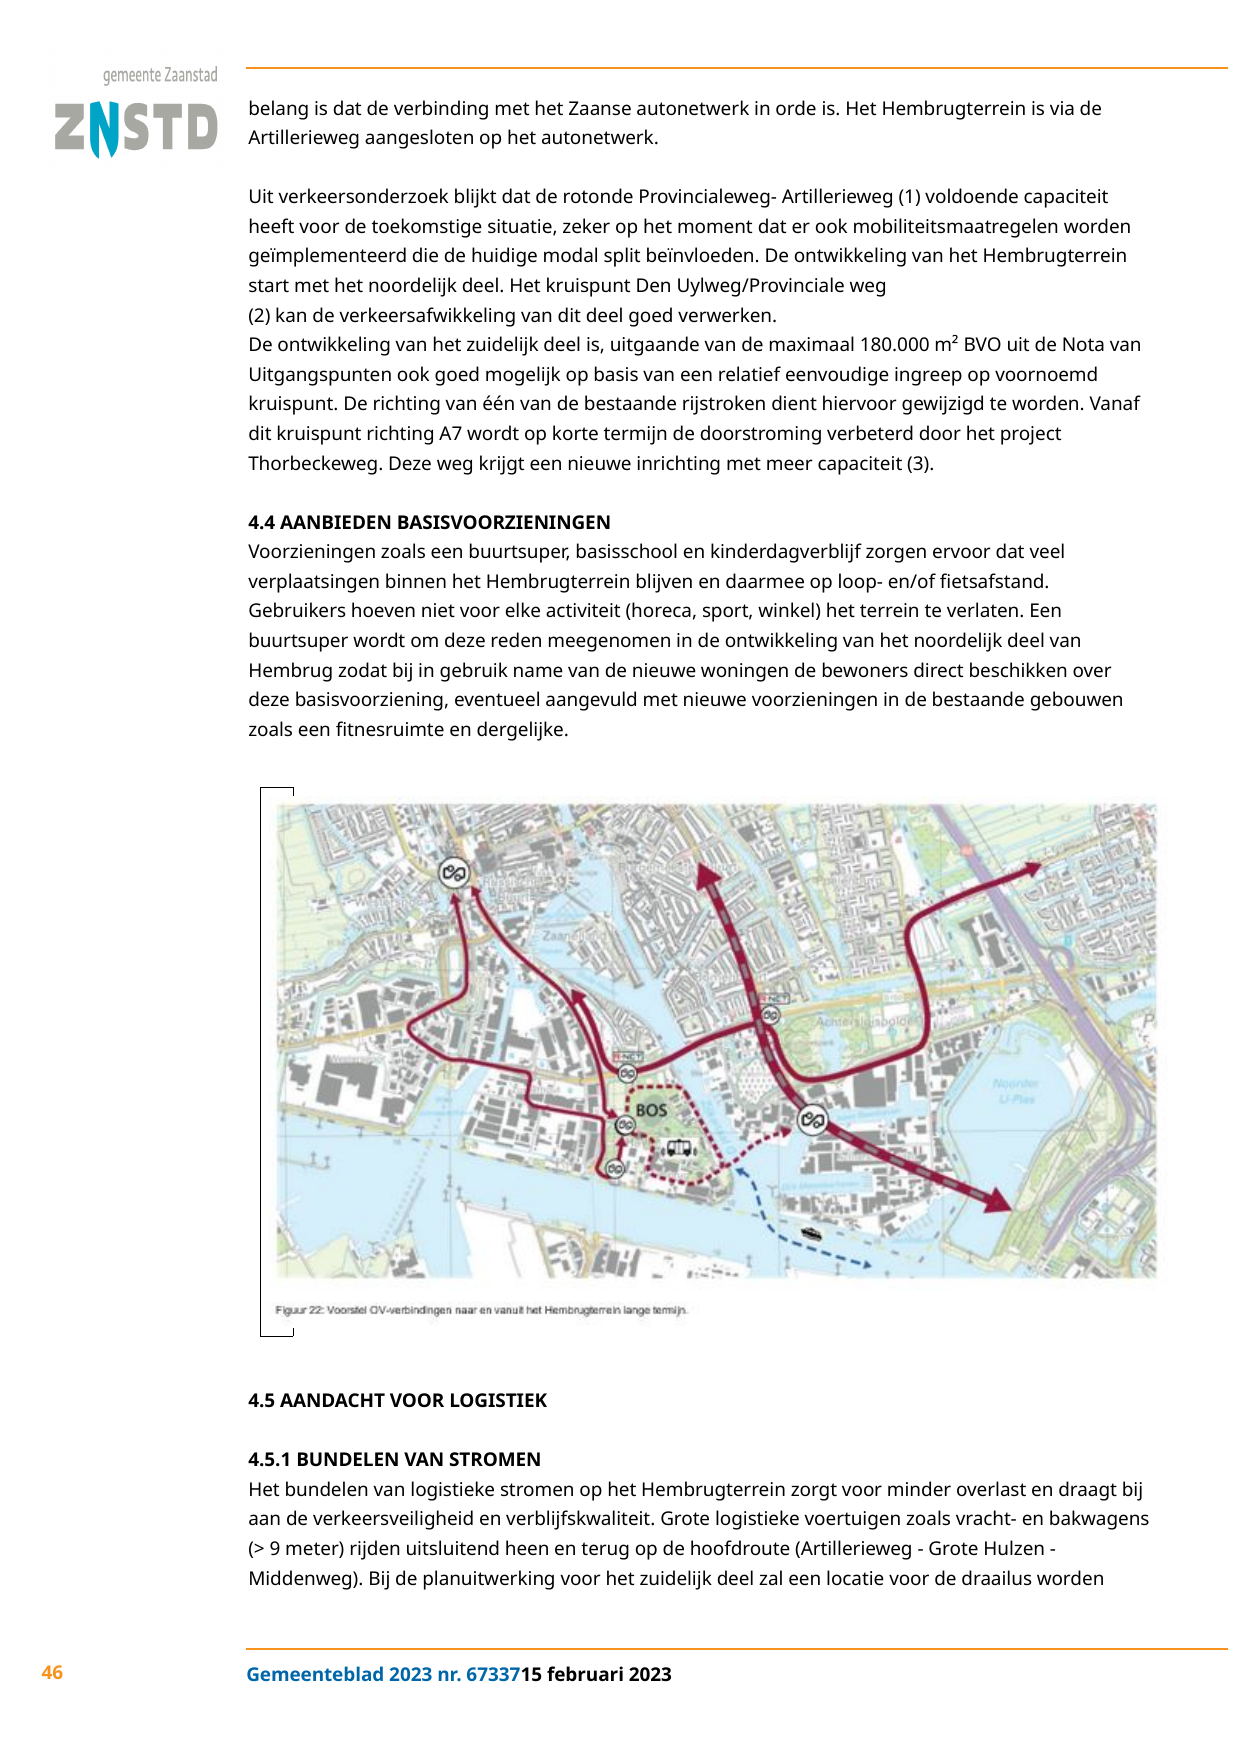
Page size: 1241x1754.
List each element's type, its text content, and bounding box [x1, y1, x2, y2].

picture [268, 796, 1173, 1328]
text De ontwikkeling van het zuidelijk deel is, uitgaande van de maximaal 180.000 m² BVO uit de Nota van Uitgangspunten ook goed mogelijk op basis van een relatief eenvoudige ingreep op voornoemd kruispunt. De richting van één van de bestaande rijstroken dient hiervoor gewijzigd te worden. Vanaf dit kruispunt richting A7 wordt op korte termijn de doorstroming verbeterd door het project Thorbeckeweg. Deze weg krijgt een nieuwe inrichting met meer capaciteit (3). [248, 331, 1152, 476]
text 4.4 AANBIEDEN BASISVOORZIENINGEN [248, 509, 1152, 535]
text belang is dat de verbinding met het Zaanse autonetwerk in orde is. Het Hembrugterrein is via de Artillerieweg aangesloten op het autonetwerk. [248, 95, 1152, 150]
picture [41, 47, 231, 172]
text 4.5 AANDACHT VOOR LOGISTIEK [248, 1387, 1152, 1413]
text Voorzieningen zoals een buurtsuper, basisschool en kinderdagverblijf zorgen ervoor dat veel verplaatsingen binnen het Hembrugterrein blijven en daarmee op loop- en/of fietsafstand. Gebruikers hoeven niet voor elke activiteit (horeca, sport, winkel) het terrein te verlaten. Een buurtsuper wordt om deze reden meegenomen in de ontwikkeling van het noordelijk deel van Hembrug zodat bij in gebruik name van de nieuwe woningen de bewoners direct beschikken over deze basisvoorziening, eventueel aangevuld met nieuwe voorzieningen in de bestaande gebouwen zoals een fitnesruimte en dergelijke. [248, 538, 1152, 742]
text 4.5.1 BUNDELEN VAN STROMEN [248, 1446, 1152, 1472]
text Uit verkeersonderzoek blijkt dat de rotonde Provincialeweg- Artillerieweg (1) voldoende capaciteit heeft voor de toekomstige situatie, zeker op het moment dat er ook mobiliteitsmaatregelen worden geïmplementeerd die de huidige modal split beïnvloeden. De ontwikkeling van het Hembrugterrein start met het noordelijk deel. Het kruispunt Den Uylweg/Provinciale weg [248, 183, 1152, 298]
text Het bundelen van logistieke stromen op het Hembrugterrein zorgt voor minder overlast en draagt bij aan de verkeersveiligheid en verblijfskwaliteit. Grote logistieke voertuigen zoals vracht- en bakwagens (> 9 meter) rijden uitsluitend heen en terug op de hoofdroute (Artillerieweg - Grote Hulzen - Middenweg). Bij de planuitwerking voor het zuidelijk deel zal een locatie voor de draailus worden [248, 1476, 1152, 1590]
text (2) kan de verkeersafwikkeling van dit deel goed verwerken. [248, 302, 1152, 328]
